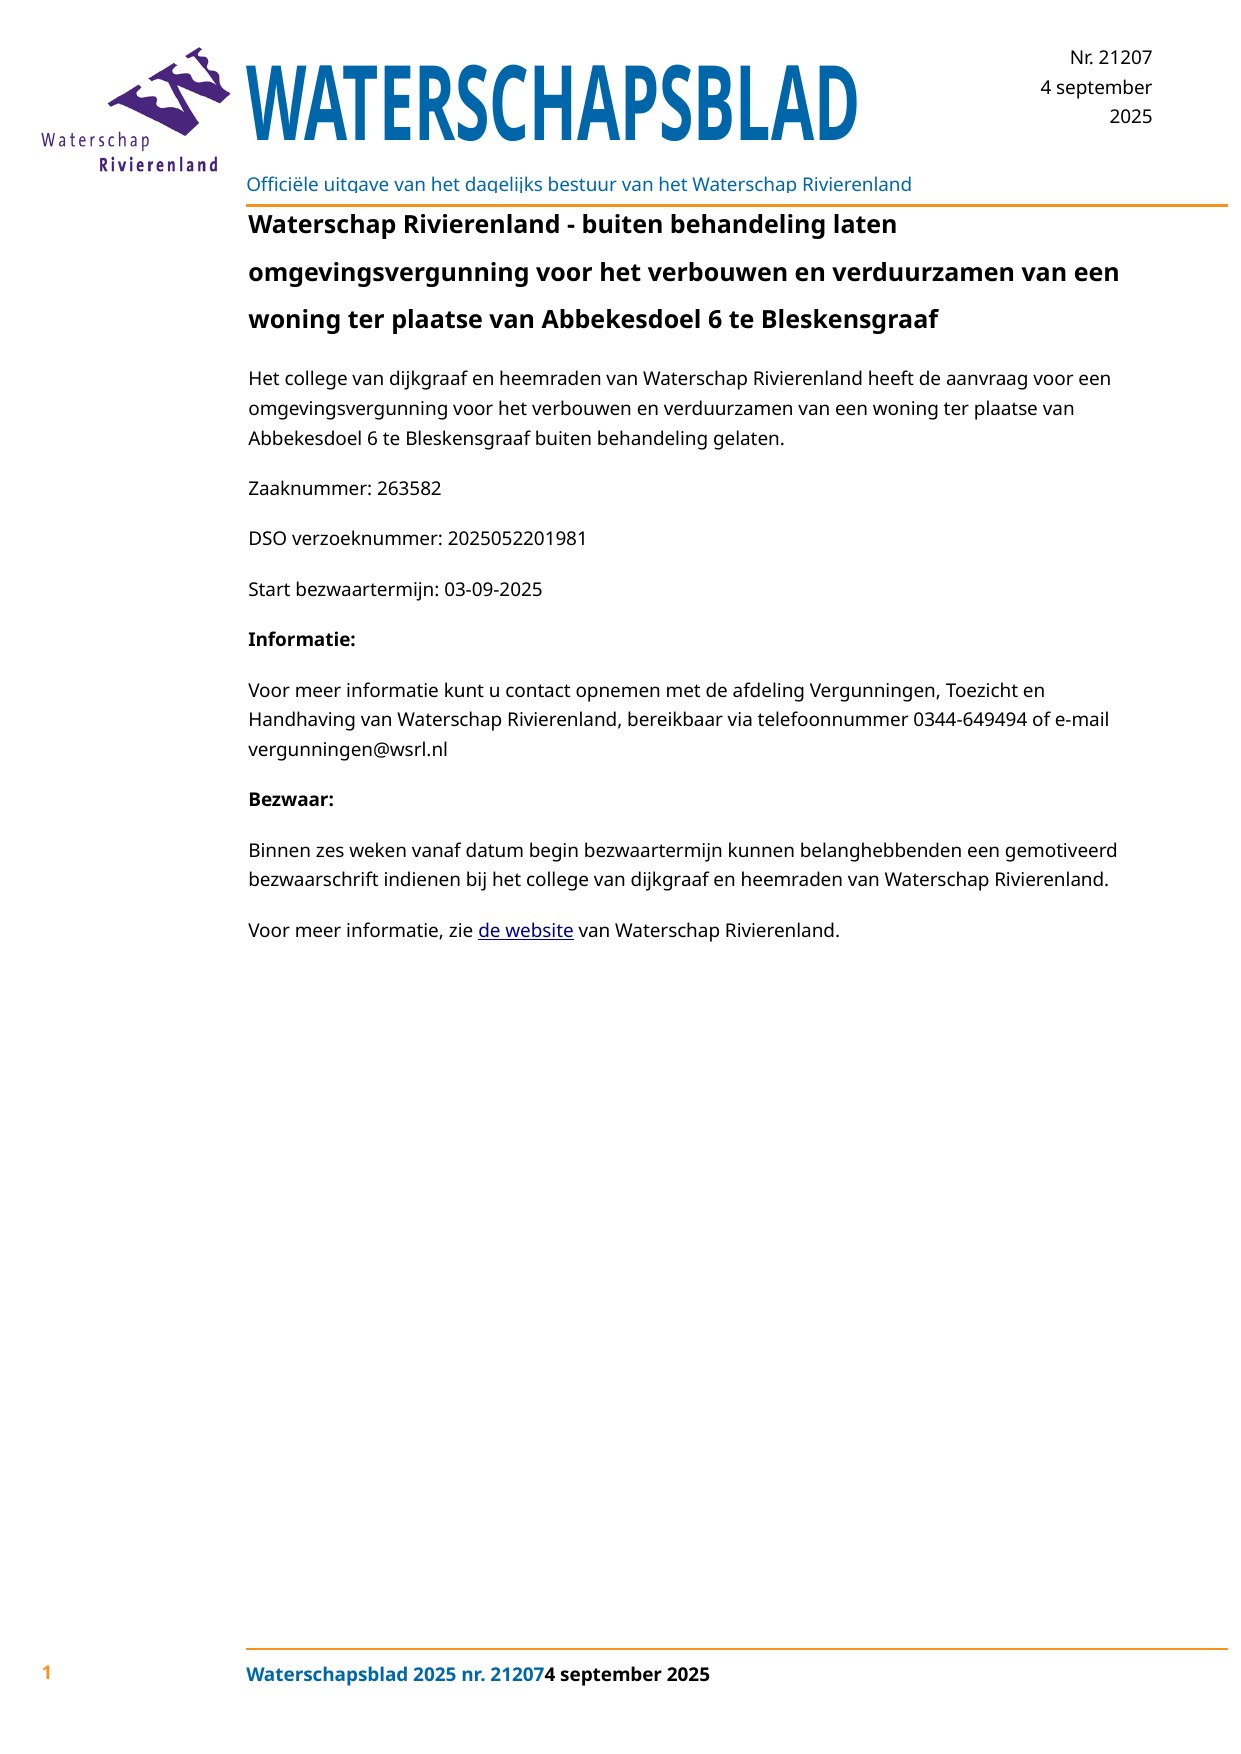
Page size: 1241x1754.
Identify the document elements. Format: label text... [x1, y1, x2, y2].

picture [41, 47, 231, 172]
text Het college van dijkgraaf en heemraden van Waterschap Rivierenland heeft de aanvraag voor een omgevingsvergunning voor het verbouwen en verduurzamen van een woning ter plaatse van Abbekesdoel 6 te Bleskensgraaf buiten behandeling gelaten. [248, 366, 1152, 450]
text Waterschap Rivierenland - buiten behandeling laten omgevingsvergunning voor het verbouwen en verduurzamen van een woning ter plaatse van Abbekesdoel 6 te Bleskensgraaf [248, 207, 1152, 336]
text Bezwaar: [248, 786, 1152, 812]
text DSO verzoeknummer: 2025052201981 [248, 526, 1152, 551]
text Informatie: [248, 626, 1152, 652]
text Zaaknummer: 263582 [248, 475, 1152, 501]
text Voor meer informatie kunt u contact opnemen met de afdeling Vergunningen, Toezicht en Handhaving van Waterschap Rivierenland, bereikbaar via telefoonnummer 0344-649494 of e-mail vergunningen@wsrl.nl [248, 677, 1152, 762]
text Voor meer informatie, zie de website van Waterschap Rivierenland. [248, 917, 1152, 942]
text Binnen zes weken vanaf datum begin bezwaartermijn kunnen belanghebbenden een gemotiveerd bezwaarschrift indienen bij het college van dijkgraaf en heemraden van Waterschap Rivierenland. [248, 837, 1152, 892]
text Start bezwaartermijn: 03-09-2025 [248, 576, 1152, 602]
